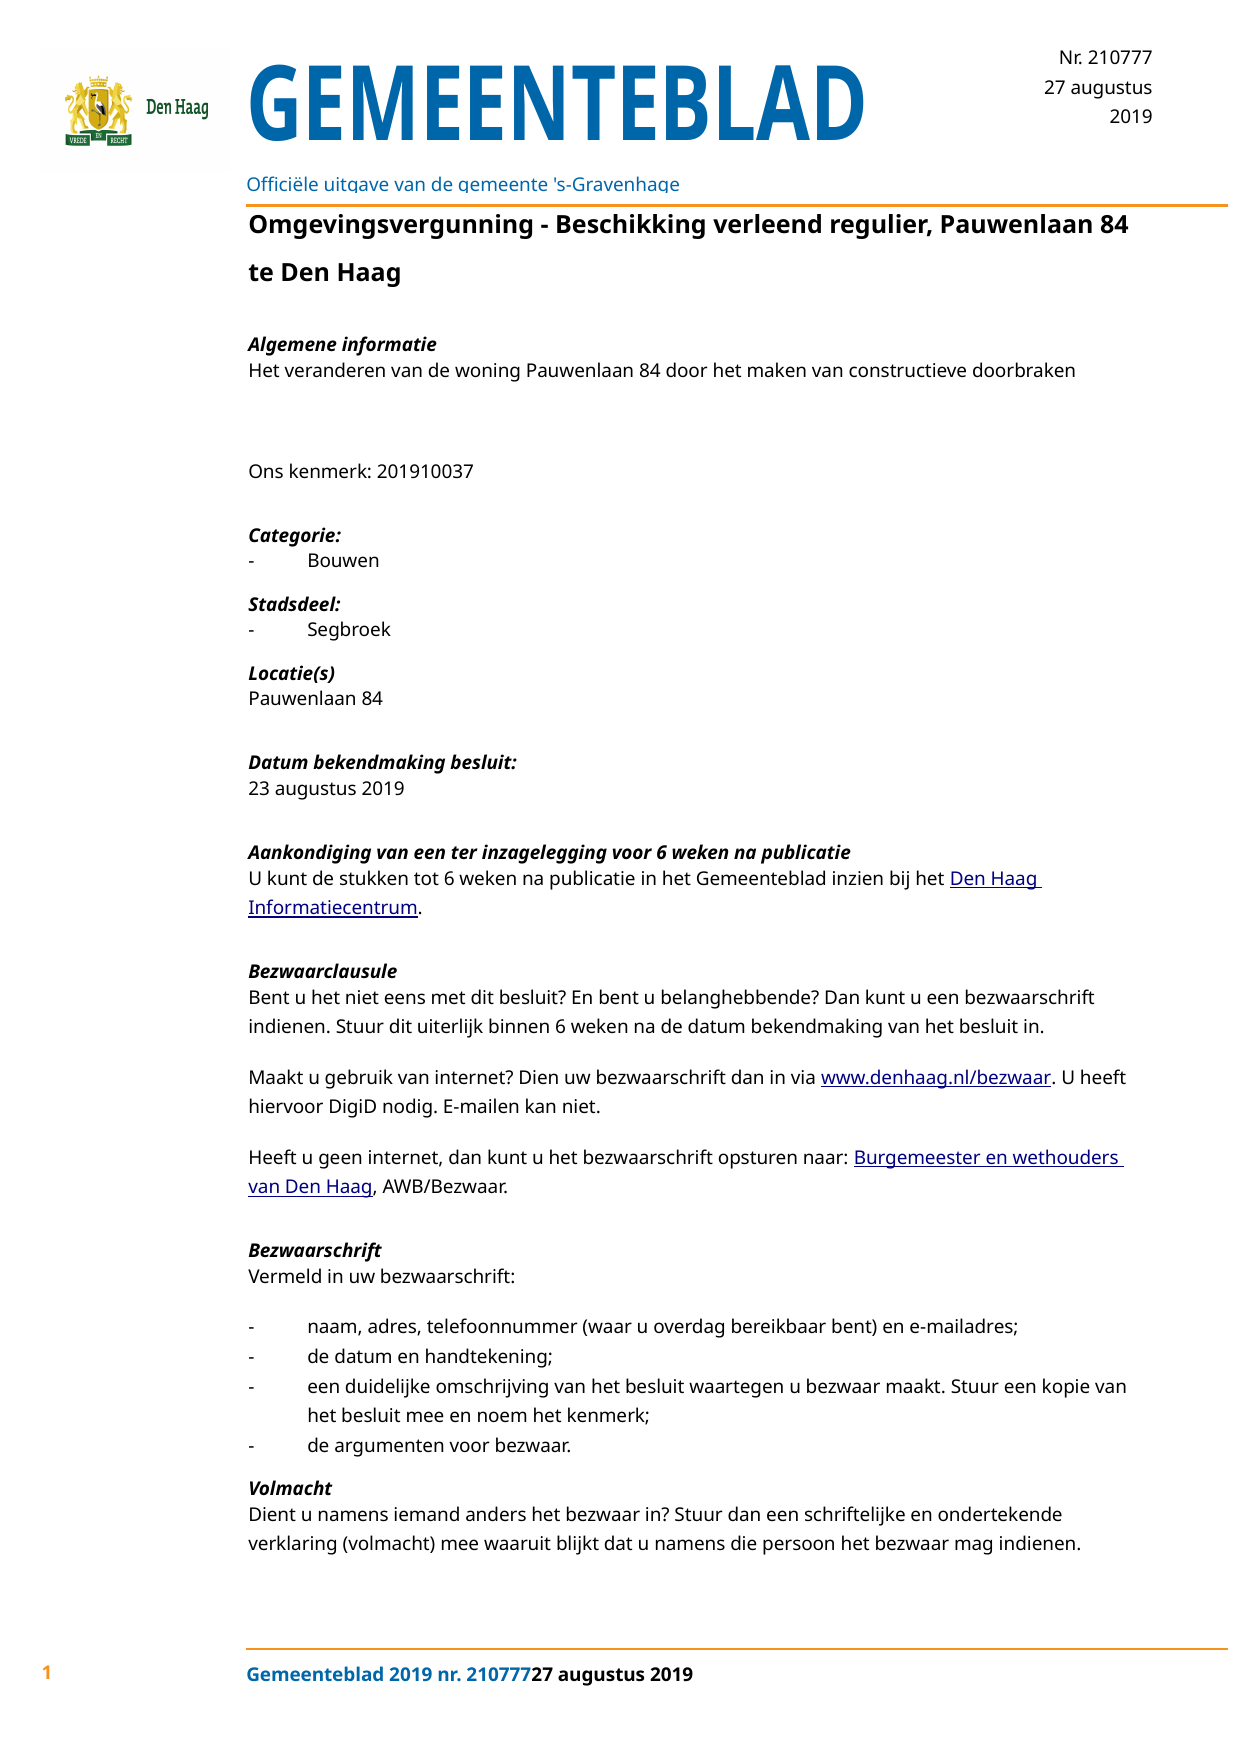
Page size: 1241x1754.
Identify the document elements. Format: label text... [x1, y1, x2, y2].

list Segbroek [248, 617, 1152, 642]
text Bezwaarschrift [248, 1238, 1152, 1263]
text Vermeld in uw bezwaarschrift: [248, 1263, 1152, 1289]
text Heeft u geen internet, dan kunt u het bezwaarschrift opsturen naar: Burgemeester en wethouders van Den Haag, AWB/Bezwaar. [248, 1144, 1152, 1199]
text Bezwaarclausule [248, 958, 1152, 984]
list naam, adres, telefoonnummer (waar u overdag bereikbaar bent) en e-mailadres; [248, 1314, 1152, 1339]
text Pauwenlaan 84 [248, 685, 1152, 711]
list de argumenten voor bezwaar. [248, 1432, 1152, 1458]
text Maakt u gebruik van internet? Dien uw bezwaarschrift dan in via www.denhaag.nl/bezwaar. U heeft hiervoor DigiD nodig. E-mailen kan niet. [248, 1064, 1152, 1119]
text Categorie: [248, 522, 1152, 548]
list een duidelijke omschrijving van het besluit waartegen u bezwaar maakt. Stuur een kopie van het besluit mee en noem het kenmerk; [248, 1373, 1152, 1428]
text 23 augustus 2019 [248, 775, 1152, 801]
text Bent u het niet eens met dit besluit? En bent u belanghebbende? Dan kunt u een bezwaarschrift indienen. Stuur dit uiterlijk binnen 6 weken na de datum bekendmaking van het besluit in. [248, 984, 1152, 1039]
text Volmacht [248, 1475, 1152, 1501]
text Het veranderen van de woning Pauwenlaan 84 door het maken van constructieve doorbraken [248, 357, 1152, 383]
text Locatie(s) [248, 660, 1152, 685]
list Bouwen [248, 548, 1152, 573]
text Dient u namens iemand anders het bezwaar in? Stuur dan een schriftelijke en ondertekende verklaring (volmacht) mee waaruit blijkt dat u namens die persoon het bezwaar mag indienen. [248, 1501, 1152, 1556]
text Algemene informatie [248, 331, 1152, 357]
text U kunt de stukken tot 6 weken na publicatie in het Gemeenteblad inzien bij het Den Haag Informatiecentrum. [248, 865, 1152, 920]
text Omgevingsvergunning - Beschikking verleend regulier, Pauwenlaan 84 te Den Haag [248, 207, 1152, 288]
picture [41, 47, 231, 172]
text Stadsdeel: [248, 591, 1152, 617]
text Aankondiging van een ter inzagelegging voor 6 weken na publicatie [248, 839, 1152, 865]
list de datum en handtekening; [248, 1343, 1152, 1369]
text Ons kenmerk: 201910037 [248, 458, 1152, 484]
text Datum bekendmaking besluit: [248, 749, 1152, 775]
